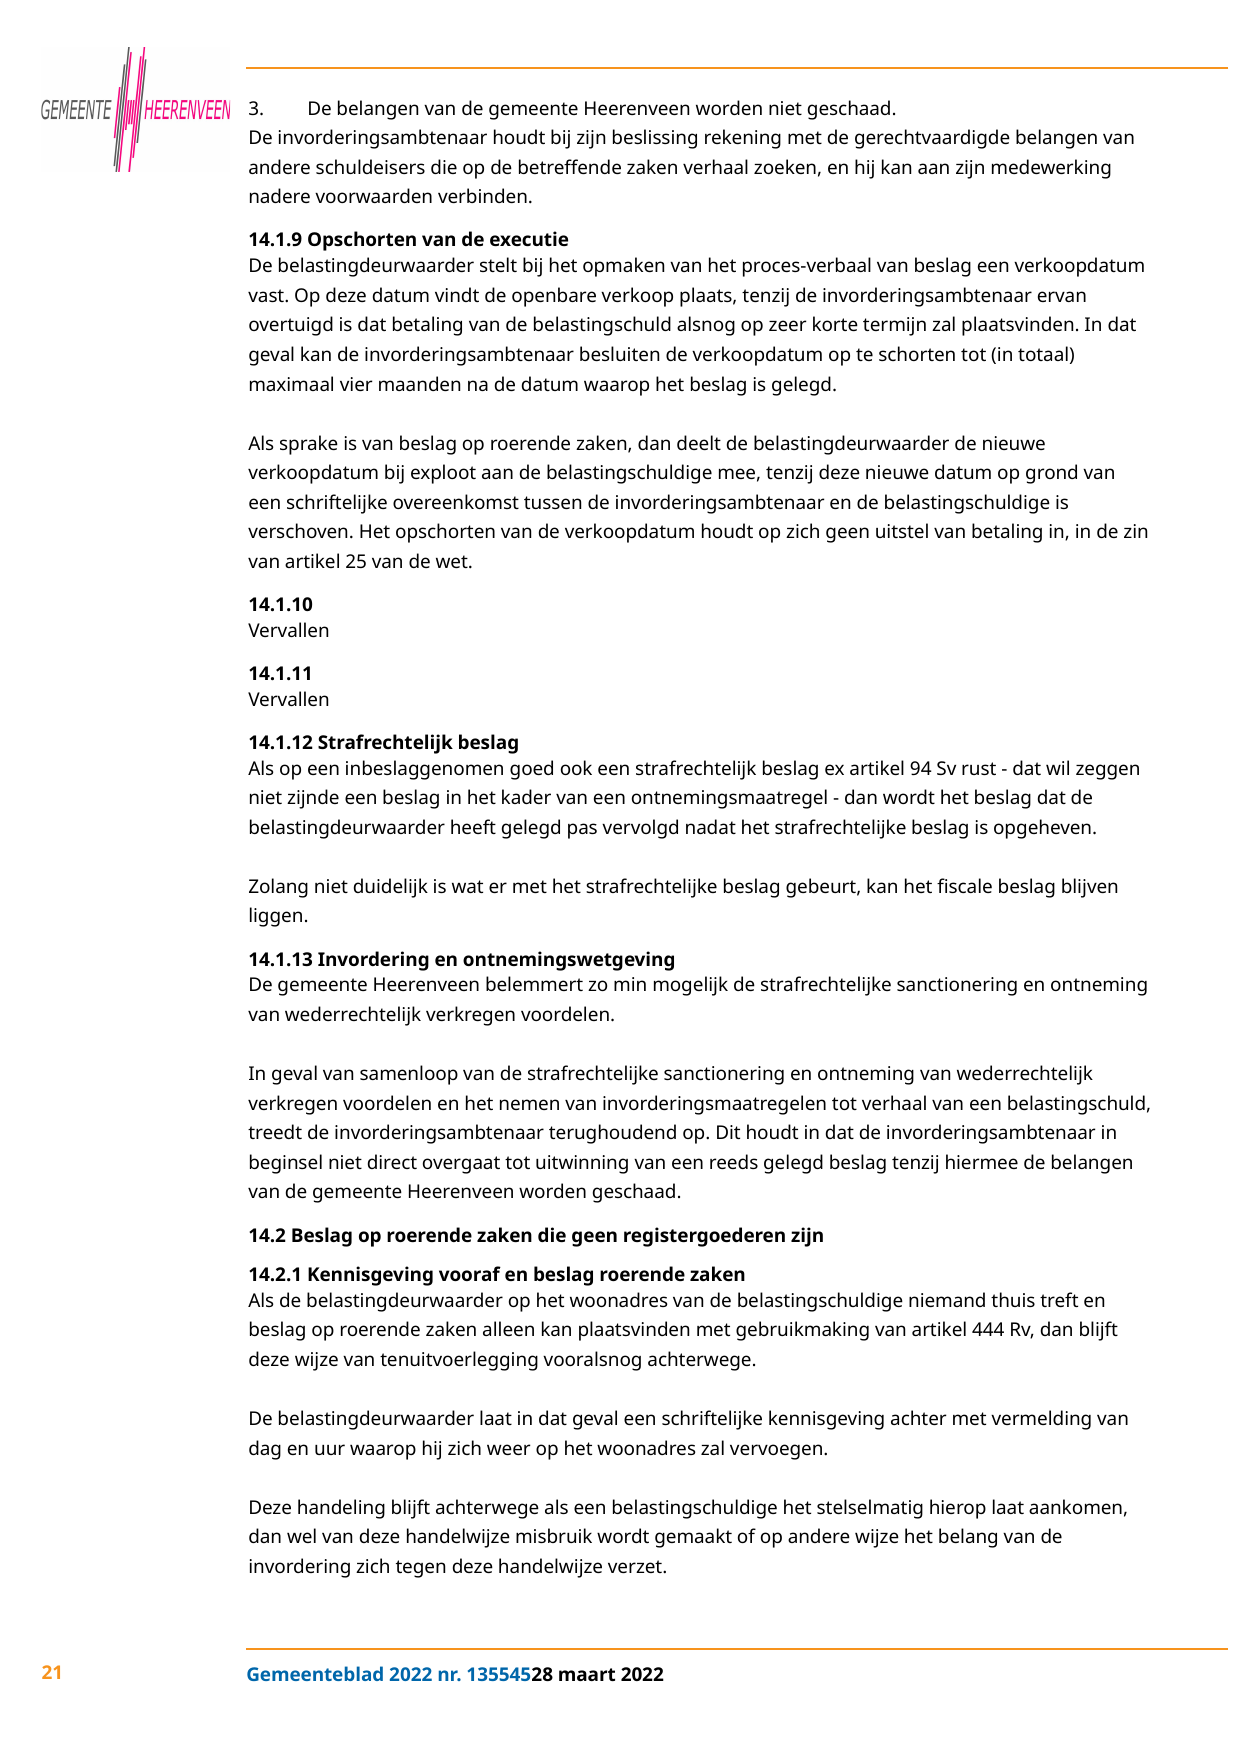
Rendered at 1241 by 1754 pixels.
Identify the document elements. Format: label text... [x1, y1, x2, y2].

text De belastingdeurwaarder laat in dat geval een schriftelijke kennisgeving achter met vermelding van dag en uur waarop hij zich weer op het woonadres zal vervoegen. [248, 1405, 1152, 1460]
list De belangen van de gemeente Heerenveen worden niet geschaad. [248, 95, 1152, 121]
text Als sprake is van beslag op roerende zaken, dan deelt de belastingdeurwaarder de nieuwe verkoopdatum bij exploot aan de belastingschuldige mee, tenzij deze nieuwe datum op grond van een schriftelijke overeenkomst tussen de invorderingsambtenaar en de belastingschuldige is verschoven. Het opschorten van de verkoopdatum houdt op zich geen uitstel van betaling in, in de zin van artikel 25 van de wet. [248, 430, 1152, 574]
text 14.1.11 [248, 660, 1152, 686]
text Als de belastingdeurwaarder op het woonadres van de belastingschuldige niemand thuis treft en beslag op roerende zaken alleen kan plaatsvinden met gebruikmaking van artikel 444 Rv, dan blijft deze wijze van tenuitvoerlegging vooralsnog achterwege. [248, 1287, 1152, 1372]
picture [41, 47, 231, 172]
text Vervallen [248, 617, 1152, 643]
text 14.1.12 Strafrechtelijk beslag [248, 729, 1152, 755]
text De invorderingsambtenaar houdt bij zijn beslissing rekening met de gerechtvaardigde belangen van andere schuldeisers die op de betreffende zaken verhaal zoeken, en hij kan aan zijn medewerking nadere voorwaarden verbinden. [248, 124, 1152, 209]
text De gemeente Heerenveen belemmert zo min mogelijk de strafrechtelijke sanctionering en ontneming van wederrechtelijk verkregen voordelen. [248, 972, 1152, 1027]
text Als op een inbeslaggenomen goed ook een strafrechtelijk beslag ex artikel 94 Sv rust - dat wil zeggen niet zijnde een beslag in het kader van een ontnemingsmaatregel - dan wordt het beslag dat de belastingdeurwaarder heeft gelegd pas vervolgd nadat het strafrechtelijke beslag is opgeheven. [248, 755, 1152, 840]
text 14.2.1 Kennisgeving vooraf en beslag roerende zaken [248, 1261, 1152, 1287]
text 14.1.9 Opschorten van de executie [248, 227, 1152, 252]
text 14.2 Beslag op roerende zaken die geen registergoederen zijn [248, 1222, 1152, 1247]
text In geval van samenloop van de strafrechtelijke sanctionering en ontneming van wederrechtelijk verkregen voordelen en het nemen van invorderingsmaatregelen tot verhaal van een belastingschuld, treedt de invorderingsambtenaar terughoudend op. Dit houdt in dat de invorderingsambtenaar in beginsel niet direct overgaat tot uitwinning van een reeds gelegd beslag tenzij hiermee de belangen van de gemeente Heerenveen worden geschaad. [248, 1060, 1152, 1204]
text Deze handeling blijft achterwege als een belastingschuldige het stelselmatig hierop laat aankomen, dan wel van deze handelwijze misbruik wordt gemaakt of op andere wijze het belang van de invordering zich tegen deze handelwijze verzet. [248, 1494, 1152, 1579]
text De belastingdeurwaarder stelt bij het opmaken van het proces-verbaal van beslag een verkoopdatum vast. Op deze datum vindt de openbare verkoop plaats, tenzij de invorderingsambtenaar ervan overtuigd is dat betaling van de belastingschuld alsnog op zeer korte termijn zal plaatsvinden. In dat geval kan de invorderingsambtenaar besluiten de verkoopdatum op te schorten tot (in totaal) maximaal vier maanden na de datum waarop het beslag is gelegd. [248, 252, 1152, 396]
text Vervallen [248, 686, 1152, 712]
text Zolang niet duidelijk is wat er met het strafrechtelijke beslag gebeurt, kan het fiscale beslag blijven liggen. [248, 873, 1152, 928]
text 14.1.10 [248, 591, 1152, 617]
text 14.1.13 Invordering en ontnemingswetgeving [248, 946, 1152, 972]
